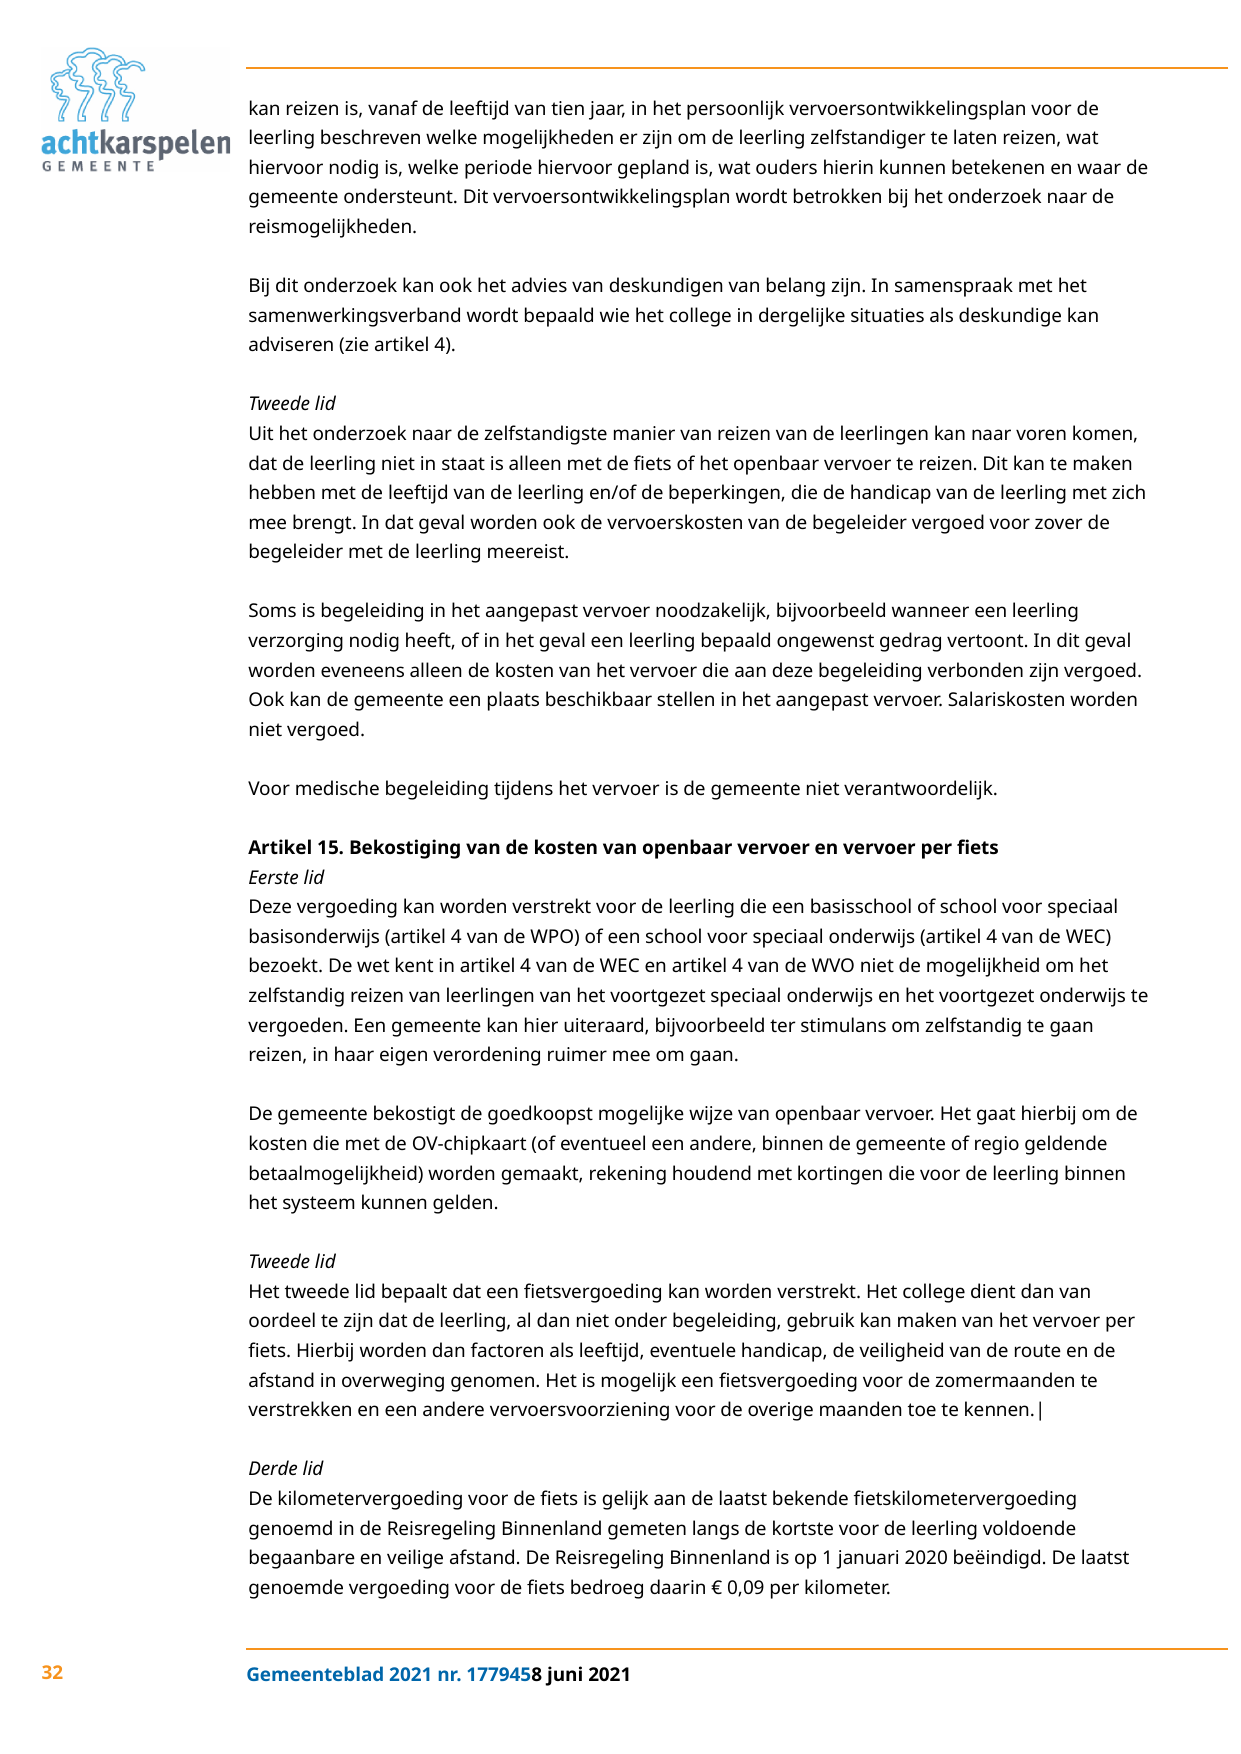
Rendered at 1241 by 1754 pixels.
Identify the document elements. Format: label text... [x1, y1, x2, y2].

text Eerste lid [248, 864, 1152, 890]
text Artikel 15. Bekostiging van de kosten van openbaar vervoer en vervoer per fiets [248, 834, 1152, 860]
text De gemeente bekostigt de goedkoopst mogelijke wijze van openbaar vervoer. Het gaat hierbij om de kosten die met de OV-chipkaart (of eventueel een andere, binnen de gemeente of regio geldende betaalmogelijkheid) worden gemaakt, rekening houdend met kortingen die voor de leerling binnen het systeem kunnen gelden. [248, 1101, 1152, 1215]
text begaanbare en veilige afstand. De Reisregeling Binnenland is op 1 januari 2020 beëindigd. De laatst genoemde vergoeding voor de fiets bedroeg daarin € 0,09 per kilometer. [248, 1544, 1152, 1600]
text Derde lid [248, 1456, 1152, 1481]
text Het tweede lid bepaalt dat een fietsvergoeding kan worden verstrekt. Het college dient dan van oordeel te zijn dat de leerling, al dan niet onder begeleiding, gebruik kan maken van het vervoer per fiets. Hierbij worden dan factoren als leeftijd, eventuele handicap, de veiligheid van de route en de afstand in overweging genomen. Het is mogelijk een fietsvergoeding voor de zomermaanden te verstrekken en een andere vervoersvoorziening voor de overige maanden toe te kennen.| [248, 1278, 1152, 1422]
text Uit het onderzoek naar de zelfstandigste manier van reizen van de leerlingen kan naar voren komen, dat de leerling niet in staat is alleen met de fiets of het openbaar vervoer te reizen. Dit kan te maken hebben met de leeftijd van de leerling en/of de beperkingen, die de handicap van de leerling met zich mee brengt. In dat geval worden ook de vervoerskosten van de begeleider vergoed voor zover de begeleider met de leerling meereist. [248, 420, 1152, 564]
text Voor medische begeleiding tijdens het vervoer is de gemeente niet verantwoordelijk. [248, 775, 1152, 801]
text Bij dit onderzoek kan ook het advies van deskundigen van belang zijn. In samenspraak met het samenwerkingsverband wordt bepaald wie het college in dergelijke situaties als deskundige kan adviseren (zie artikel 4). [248, 272, 1152, 357]
text Tweede lid [248, 391, 1152, 416]
text Tweede lid [248, 1248, 1152, 1274]
text Soms is begeleiding in het aangepast vervoer noodzakelijk, bijvoorbeeld wanneer een leerling verzorging nodig heeft, of in het geval een leerling bepaald ongewenst gedrag vertoont. In dit geval worden eveneens alleen de kosten van het vervoer die aan deze begeleiding verbonden zijn vergoed. Ook kan de gemeente een plaats beschikbaar stellen in het aangepast vervoer. Salariskosten worden niet vergoed. [248, 598, 1152, 742]
text kan reizen is, vanaf de leeftijd van tien jaar, in het persoonlijk vervoersontwikkelingsplan voor de leerling beschreven welke mogelijkheden er zijn om de leerling zelfstandiger te laten reizen, wat hiervoor nodig is, welke periode hiervoor gepland is, wat ouders hierin kunnen betekenen en waar de gemeente ondersteunt. Dit vervoersontwikkelingsplan wordt betrokken bij het onderzoek naar de reismogelijkheden. [248, 95, 1152, 239]
text Deze vergoeding kan worden verstrekt voor de leerling die een basisschool of school voor speciaal basisonderwijs (artikel 4 van de WPO) of een school voor speciaal onderwijs (artikel 4 van de WEC) bezoekt. De wet kent in artikel 4 van de WEC en artikel 4 van de WVO niet de mogelijkheid om het zelfstandig reizen van leerlingen van het voortgezet speciaal onderwijs en het voortgezet onderwijs te vergoeden. Een gemeente kan hier uiteraard, bijvoorbeeld ter stimulans om zelfstandig te gaan reizen, in haar eigen verordening ruimer mee om gaan. [248, 893, 1152, 1067]
text genoemd in de Reisregeling Binnenland gemeten langs de kortste voor de leerling voldoende [248, 1515, 1152, 1541]
text De kilometervergoeding voor de fiets is gelijk aan de laatst bekende fietskilometervergoeding [248, 1485, 1152, 1511]
picture [41, 47, 231, 172]
